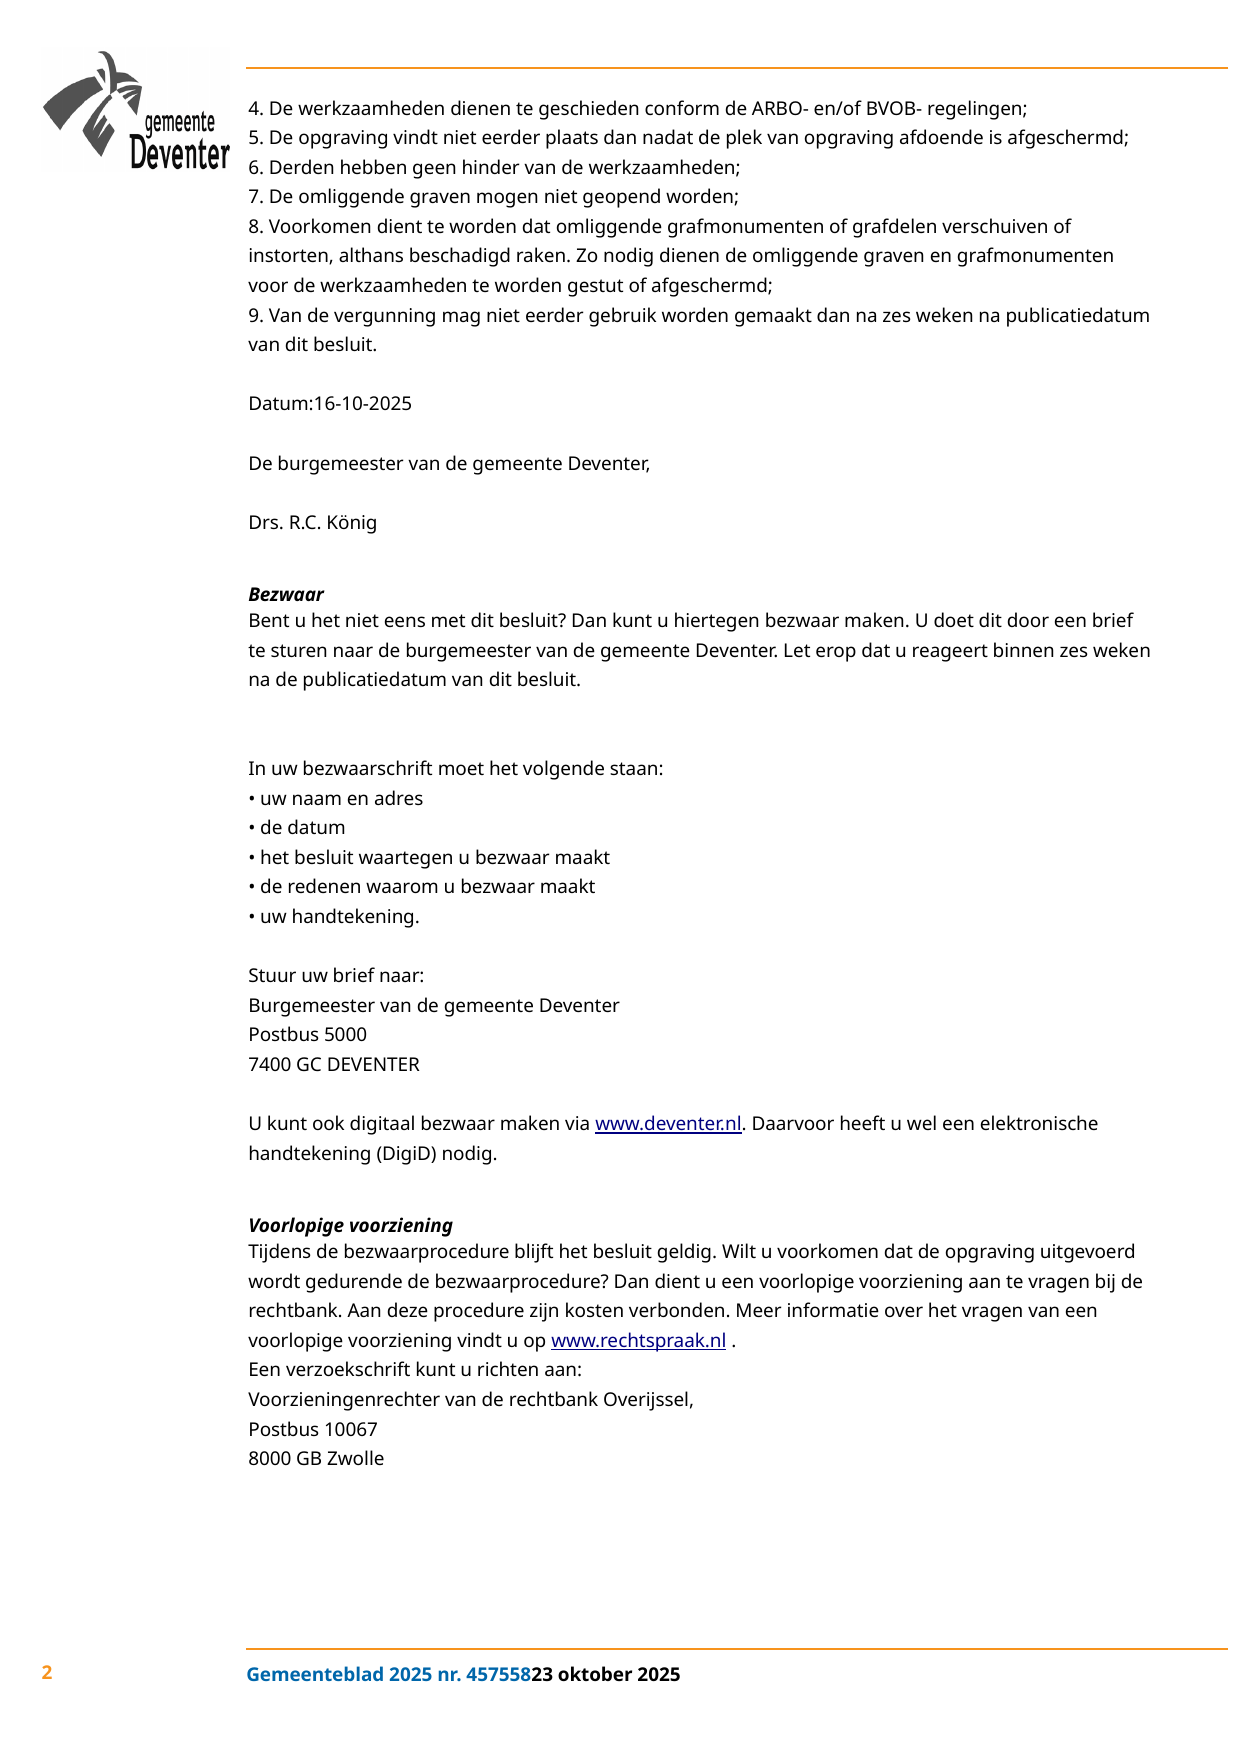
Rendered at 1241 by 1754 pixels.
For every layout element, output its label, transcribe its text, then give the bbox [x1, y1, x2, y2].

text Tijdens de bezwaarprocedure blijft het besluit geldig. Wilt u voorkomen dat de opgraving uitgevoerd wordt gedurende de bezwaarprocedure? Dan dient u een voorlopige voorziening aan te vragen bij de rechtbank. Aan deze procedure zijn kosten verbonden. Meer informatie over het vragen van een voorlopige voorziening vindt u op www.rechtspraak.nl . [248, 1238, 1152, 1353]
text • de redenen waarom u bezwaar maakt [248, 874, 1152, 899]
text Stuur uw brief naar: [248, 962, 1152, 988]
text 8. Voorkomen dient te worden dat omliggende grafmonumenten of grafdelen verschuiven of instorten, althans beschadigd raken. Zo nodig dienen de omliggende graven en grafmonumenten voor de werkzaamheden te worden gestut of afgeschermd; [248, 213, 1152, 298]
text • het besluit waartegen u bezwaar maakt [248, 844, 1152, 870]
text 8000 GB Zwolle [248, 1445, 1152, 1471]
text Bent u het niet eens met dit besluit? Dan kunt u hiertegen bezwaar maken. U doet dit door een brief te sturen naar de burgemeester van de gemeente Deventer. Let erop dat u reageert binnen zes weken na de publicatiedatum van dit besluit. [248, 607, 1152, 692]
text Een verzoekschrift kunt u richten aan: [248, 1357, 1152, 1382]
text Drs. R.C. König [248, 509, 1152, 535]
text • uw handtekening. [248, 903, 1152, 929]
text • de datum [248, 814, 1152, 840]
text 7. De omliggende graven mogen niet geopend worden; [248, 183, 1152, 209]
text Burgemeester van de gemeente Deventer [248, 992, 1152, 1018]
text De burgemeester van de gemeente Deventer, [248, 450, 1152, 476]
text Voorlopige voorziening [248, 1213, 1152, 1238]
text Datum:16-10-2025 [248, 391, 1152, 416]
text In uw bezwaarschrift moet het volgende staan: [248, 755, 1152, 781]
text Postbus 10067 [248, 1416, 1152, 1442]
text U kunt ook digitaal bezwaar maken via www.deventer.nl. Daarvoor heeft u wel een elektronische handtekening (DigiD) nodig. [248, 1110, 1152, 1166]
text Postbus 5000 [248, 1022, 1152, 1047]
text 9. Van de vergunning mag niet eerder gebruik worden gemaakt dan na zes weken na publicatiedatum van dit besluit. [248, 302, 1152, 357]
text 6. Derden hebben geen hinder van de werkzaamheden; [248, 154, 1152, 180]
text 4. De werkzaamheden dienen te geschieden conform de ARBO- en/of BVOB- regelingen; [248, 95, 1152, 121]
text 7400 GC DEVENTER [248, 1051, 1152, 1077]
text Bezwaar [248, 582, 1152, 607]
text 5. De opgraving vindt niet eerder plaats dan nadat de plek van opgraving afdoende is afgeschermd; [248, 124, 1152, 150]
picture [41, 47, 231, 172]
text • uw naam en adres [248, 785, 1152, 811]
text Voorzieningenrechter van de rechtbank Overijssel, [248, 1386, 1152, 1412]
